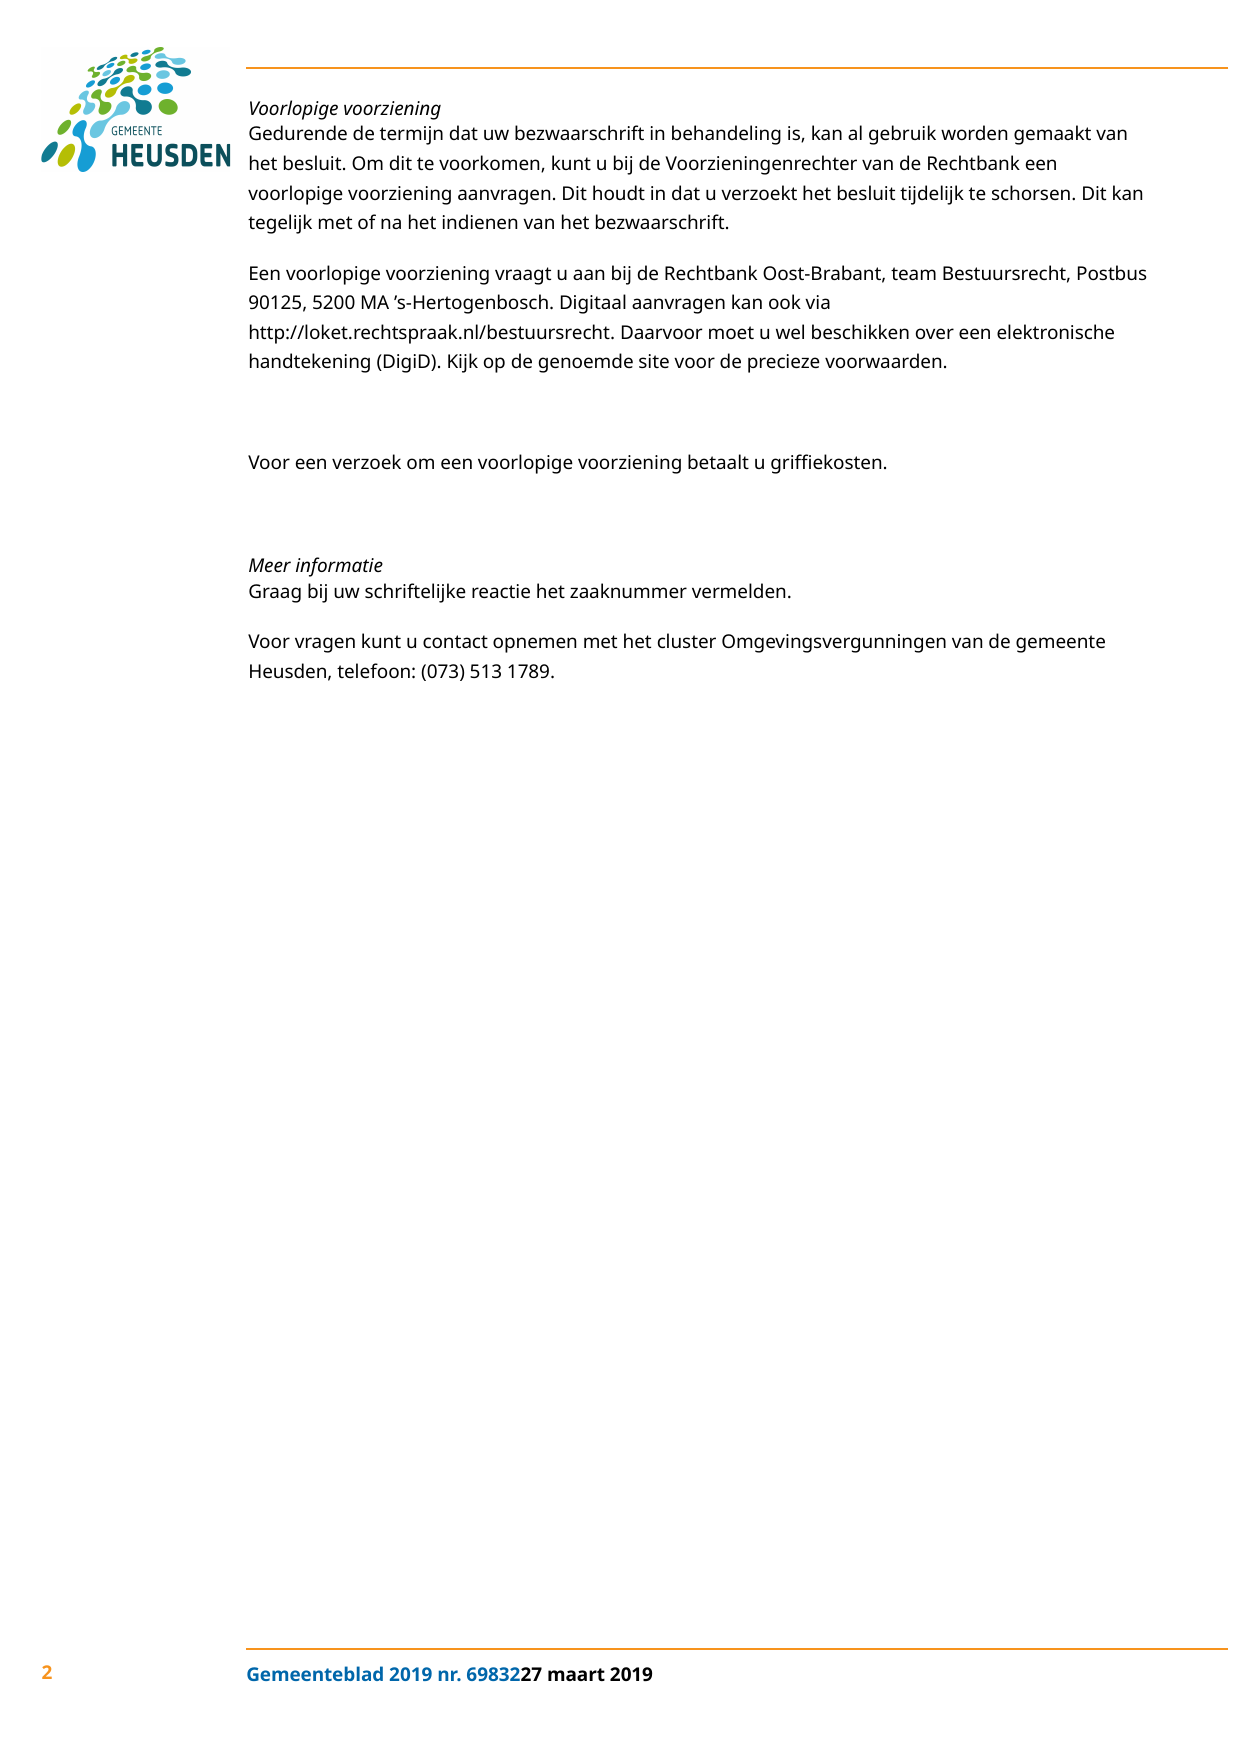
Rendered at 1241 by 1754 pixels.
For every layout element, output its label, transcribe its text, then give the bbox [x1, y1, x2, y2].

picture [41, 47, 231, 172]
text Gedurende de termijn dat uw bezwaarschrift in behandeling is, kan al gebruik worden gemaakt van het besluit. Om dit te voorkomen, kunt u bij de Voorzieningenrechter van de Rechtbank een voorlopige voorziening aanvragen. Dit houdt in dat u verzoekt het besluit tijdelijk te schorsen. Dit kan tegelijk met of na het indienen van het bezwaarschrift. [248, 121, 1152, 235]
text Voor vragen kunt u contact opnemen met het cluster Omgevingsvergunningen van de gemeente Heusden, telefoon: (073) 513 1789. [248, 629, 1152, 684]
text Voorlopige voorziening [248, 95, 1152, 121]
text Graag bij uw schriftelijke reactie het zaaknummer vermelden. [248, 578, 1152, 604]
text Meer informatie [248, 552, 1152, 578]
text Een voorlopige voorziening vraagt u aan bij de Rechtbank Oost-Brabant, team Bestuursrecht, Postbus 90125, 5200 MA ’s-Hertogenbosch. Digitaal aanvragen kan ook via http://loket.rechtspraak.nl/bestuursrecht. Daarvoor moet u wel beschikken over een elektronische handtekening (DigiD). Kijk op de genoemde site voor de precieze voorwaarden. [248, 260, 1152, 374]
text Voor een verzoek om een voorlopige voorziening betaalt u griffiekosten. [248, 449, 1152, 475]
